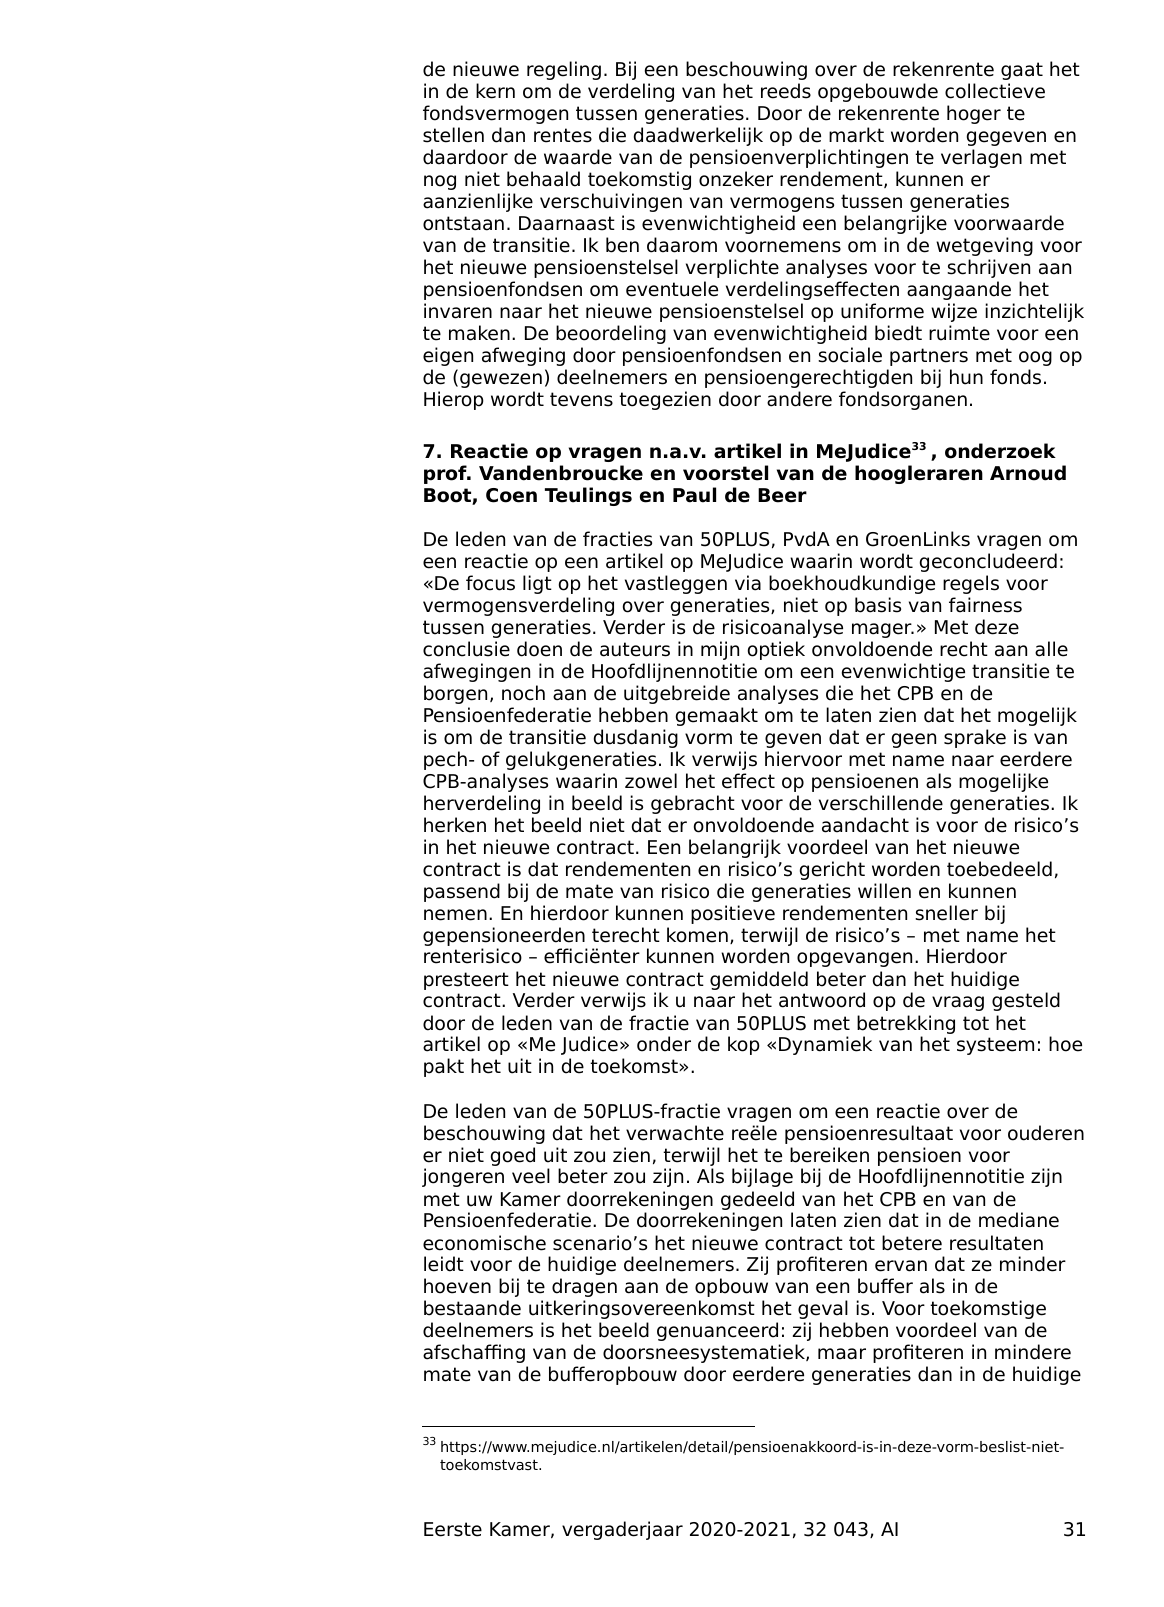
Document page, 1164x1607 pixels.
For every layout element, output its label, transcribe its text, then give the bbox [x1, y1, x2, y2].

subtitle 7. Reactie op vragen n.a.v. artikel in MeJudice, onderzoek prof. Vandenbroucke en voorstel van de hoogleraren Arnoud Boot, Coen Teulings en Paul de Beer [422, 441, 1087, 507]
text De leden van de 50PLUS-fractie vragen om een reactie over de beschouwing dat het verwachte reële pensioenresultaat voor ouderen er niet goed uit zou zien, terwijl het te bereiken pensioen voor jongeren veel beter zou zijn. Als bijlage bij de Hoofdlijnennotitie zijn met uw Kamer doorrekeningen gedeeld van het CPB en van de Pensioenfederatie. De doorrekeningen laten zien dat in de mediane economische scenario’s het nieuwe contract tot betere resultaten leidt voor de huidige deelnemers. Zij profiteren ervan dat ze minder hoeven bij te dragen aan de opbouw van een buffer als in de bestaande uitkeringsovereenkomst het geval is. Voor toekomstige deelnemers is het beeld genuanceerd: zij hebben voordeel van de afschaffing van de doorsneesystematiek, maar profiteren in mindere mate van de bufferopbouw door eerdere generaties dan in de huidige [422, 1101, 1087, 1386]
text https://www.mejudice.nl/artikelen/detail/pensioenakkoord-is-in-deze-vorm-beslist-niet-toekomstvast. [422, 1435, 1087, 1474]
text de nieuwe regeling. Bij een beschouwing over de rekenrente gaat het in de kern om de verdeling van het reeds opgebouwde collectieve fondsvermogen tussen generaties. Door de rekenrente hoger te stellen dan rentes die daadwerkelijk op de markt worden gegeven en daardoor de waarde van de pensioenverplichtingen te verlagen met nog niet behaald toekomstig onzeker rendement, kunnen er aanzienlijke verschuivingen van vermogens tussen generaties ontstaan. Daarnaast is evenwichtigheid een belangrijke voorwaarde van de transitie. Ik ben daarom voornemens om in de wetgeving voor het nieuwe pensioenstelsel verplichte analyses voor te schrijven aan pensioenfondsen om eventuele verdelingseffecten aangaande het invaren naar het nieuwe pensioenstelsel op uniforme wijze inzichtelijk te maken. De beoordeling van evenwichtigheid biedt ruimte voor een eigen afweging door pensioenfondsen en sociale partners met oog op de (gewezen) deelnemers en pensioengerechtigden bij hun fonds. Hierop wordt tevens toegezien door andere fondsorganen. [422, 59, 1087, 411]
text De leden van de fracties van 50PLUS, PvdA en GroenLinks vragen om een reactie op een artikel op MeJudice waarin wordt geconcludeerd: «De focus ligt op het vastleggen via boekhoudkundige regels voor vermogensverdeling over generaties, niet op basis van fairness tussen generaties. Verder is de risicoanalyse mager.» Met deze conclusie doen de auteurs in mijn optiek onvoldoende recht aan alle afwegingen in de Hoofdlijnennotitie om een evenwichtige transitie te borgen, noch aan de uitgebreide analyses die het CPB en de Pensioenfederatie hebben gemaakt om te laten zien dat het mogelijk is om de transitie dusdanig vorm te geven dat er geen sprake is van pech- of gelukgeneraties. Ik verwijs hiervoor met name naar eerdere CPB-analyses waarin zowel het effect op pensioenen als mogelijke herverdeling in beeld is gebracht voor de verschillende generaties. Ik herken het beeld niet dat er onvoldoende aandacht is voor de risico’s in het nieuwe contract. Een belangrijk voordeel van het nieuwe contract is dat rendementen en risico’s gericht worden toebedeeld, passend bij de mate van risico die generaties willen en kunnen nemen. En hierdoor kunnen positieve rendementen sneller bij gepensioneerden terecht komen, terwijl de risico’s – met name het renterisico – efficiënter kunnen worden opgevangen. Hierdoor presteert het nieuwe contract gemiddeld beter dan het huidige contract. Verder verwijs ik u naar het antwoord op de vraag gesteld door de leden van de fractie van 50PLUS met betrekking tot het artikel op «Me Judice» onder de kop «Dynamiek van het systeem: hoe pakt het uit in de toekomst». [422, 529, 1087, 1078]
